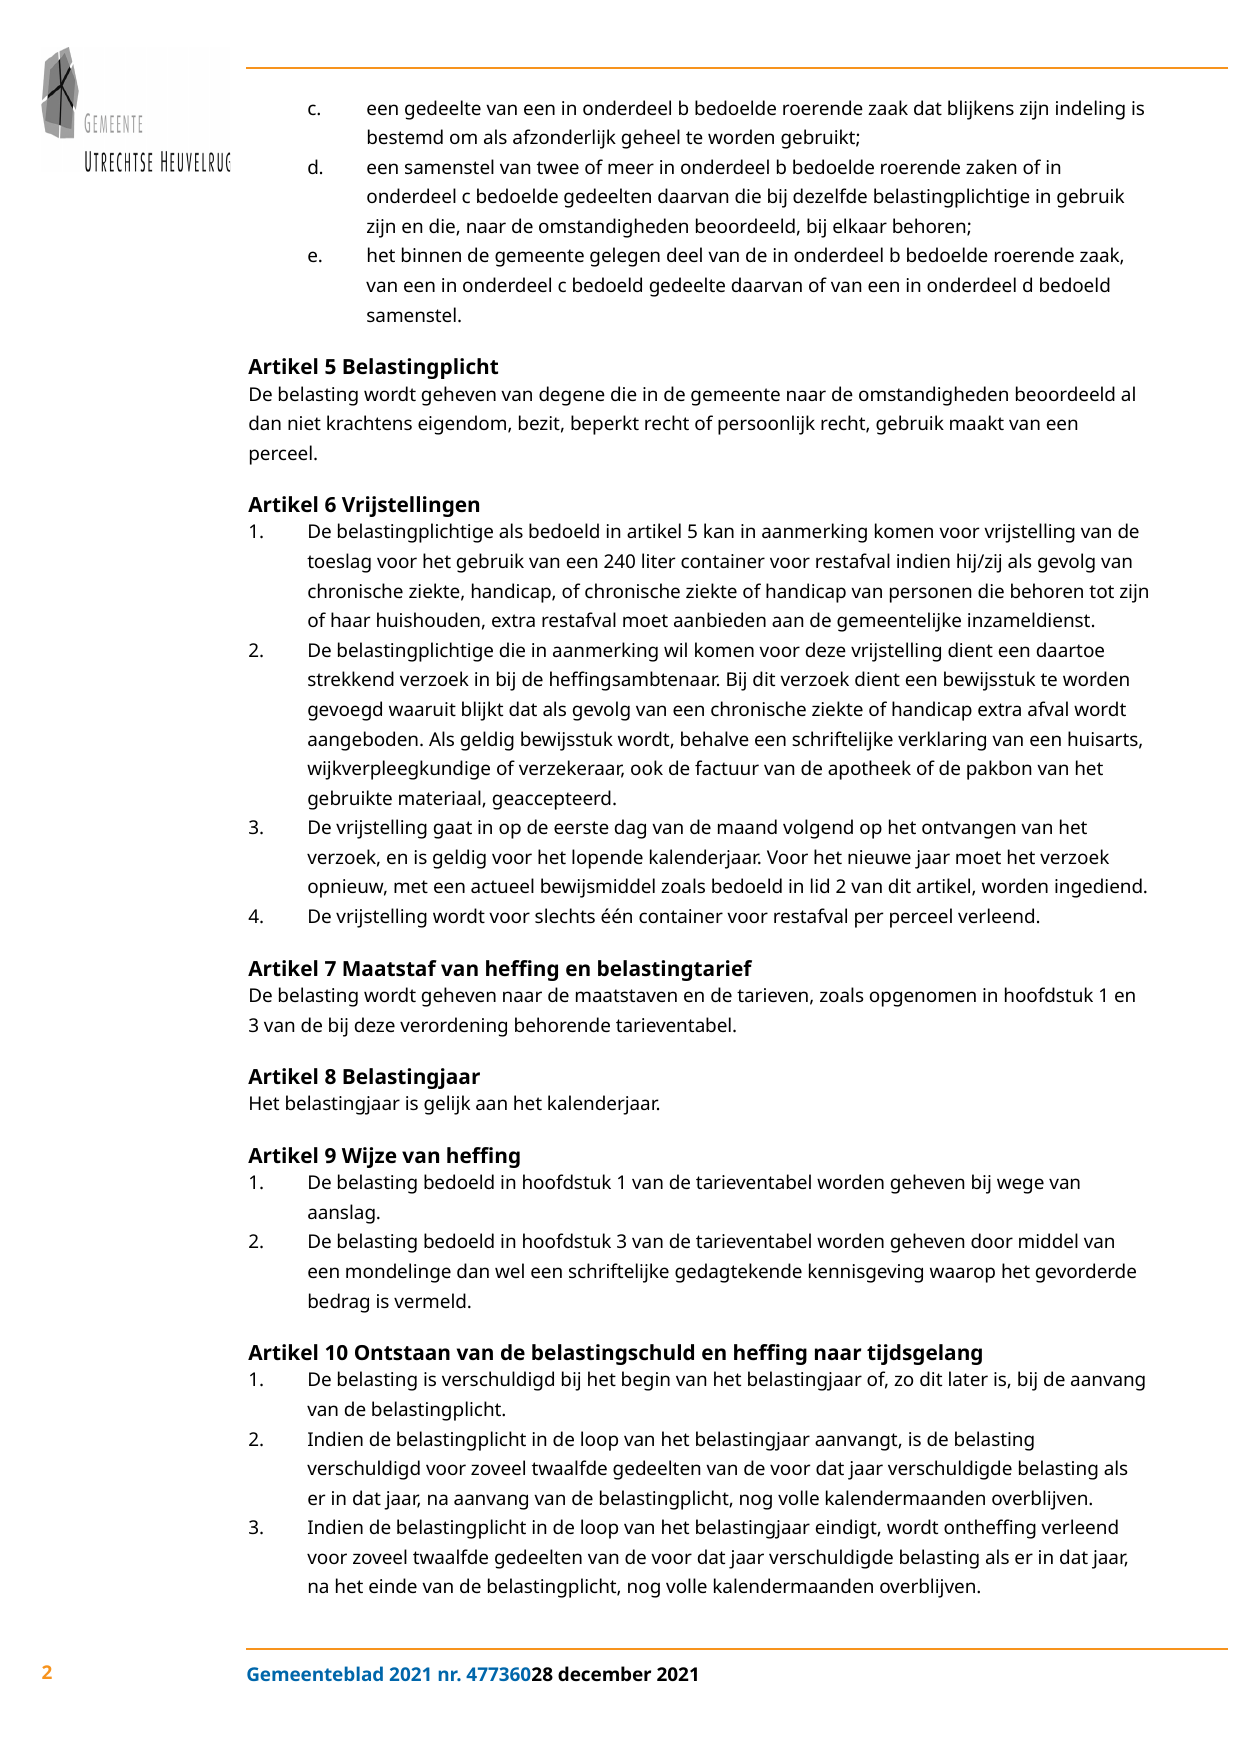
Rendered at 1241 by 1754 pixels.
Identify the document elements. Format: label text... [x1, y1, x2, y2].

list een gedeelte van een in onderdeel b bedoelde roerende zaak dat blijkens zijn indeling is bestemd om als afzonderlijk geheel te worden gebruikt; [307, 95, 1152, 150]
list een samenstel van twee of meer in onderdeel b bedoelde roerende zaken of in onderdeel c bedoelde gedeelten daarvan die bij dezelfde belastingplichtige in gebruik zijn en die, naar de omstandigheden beoordeeld, bij elkaar behoren; [307, 154, 1152, 239]
list Indien de belastingplicht in de loop van het belastingjaar aanvangt, is de belasting verschuldigd voor zoveel twaalfde gedeelten van de voor dat jaar verschuldigde belasting als er in dat jaar, na aanvang van de belastingplicht, nog volle kalendermaanden overblijven. [248, 1426, 1152, 1511]
text Artikel 9 Wijze van heffing [248, 1141, 1152, 1169]
list De belastingplichtige die in aanmerking wil komen voor deze vrijstelling dient een daartoe strekkend verzoek in bij de heffingsambtenaar. Bij dit verzoek dient een bewijsstuk te worden gevoegd waaruit blijkt dat als gevolg van een chronische ziekte of handicap extra afval wordt aangeboden. Als geldig bewijsstuk wordt, behalve een schriftelijke verklaring van een huisarts, wijkverpleegkundige of verzekeraar, ook de factuur van de apotheek of de pakbon van het gebruikte materiaal, geaccepteerd. [248, 637, 1152, 811]
text Artikel 8 Belastingjaar [248, 1062, 1152, 1091]
picture [41, 47, 231, 172]
text De belasting wordt geheven naar de maatstaven en de tarieven, zoals opgenomen in hoofdstuk 1 en 3 van de bij deze verordening behorende tarieventabel. [248, 982, 1152, 1037]
list De belastingplichtige als bedoeld in artikel 5 kan in aanmerking komen voor vrijstelling van de toeslag voor het gebruik van een 240 liter container voor restafval indien hij/zij als gevolg van chronische ziekte, handicap, of chronische ziekte of handicap van personen die behoren tot zijn of haar huishouden, extra restafval moet aanbieden aan de gemeentelijke inzameldienst. [248, 519, 1152, 633]
list De belasting bedoeld in hoofdstuk 1 van de tarieventabel worden geheven bij wege van aanslag. [248, 1169, 1152, 1225]
list Indien de belastingplicht in de loop van het belastingjaar eindigt, wordt ontheffing verleend voor zoveel twaalfde gedeelten van de voor dat jaar verschuldigde belasting als er in dat jaar, na het einde van de belastingplicht, nog volle kalendermaanden overblijven. [248, 1514, 1152, 1599]
list De belasting is verschuldigd bij het begin van het belastingjaar of, zo dit later is, bij de aanvang van de belastingplicht. [248, 1367, 1152, 1422]
list De vrijstelling gaat in op de eerste dag van de maand volgend op het ontvangen van het verzoek, en is geldig voor het lopende kalenderjaar. Voor het nieuwe jaar moet het verzoek opnieuw, met een actueel bewijsmiddel zoals bedoeld in lid 2 van dit artikel, worden ingediend. [248, 814, 1152, 899]
text Artikel 10 Ontstaan van de belastingschuld en heffing naar tijdsgelang [248, 1338, 1152, 1367]
text Artikel 5 Belastingplicht [248, 352, 1152, 381]
text Artikel 6 Vrijstellingen [248, 490, 1152, 519]
text Het belastingjaar is gelijk aan het kalenderjaar. [248, 1091, 1152, 1116]
list het binnen de gemeente gelegen deel van de in onderdeel b bedoelde roerende zaak, van een in onderdeel c bedoeld gedeelte daarvan of van een in onderdeel d bedoeld samenstel. [307, 243, 1152, 328]
text Artikel 7 Maatstaf van heffing en belastingtarief [248, 954, 1152, 982]
list De belasting bedoeld in hoofdstuk 3 van de tarieventabel worden geheven door middel van een mondelinge dan wel een schriftelijke gedagtekende kennisgeving waarop het gevorderde bedrag is vermeld. [248, 1229, 1152, 1313]
list De vrijstelling wordt voor slechts één container voor restafval per perceel verleend. [248, 903, 1152, 929]
text De belasting wordt geheven van degene die in de gemeente naar de omstandigheden beoordeeld al dan niet krachtens eigendom, bezit, beperkt recht of persoonlijk recht, gebruik maakt van een perceel. [248, 381, 1152, 466]
